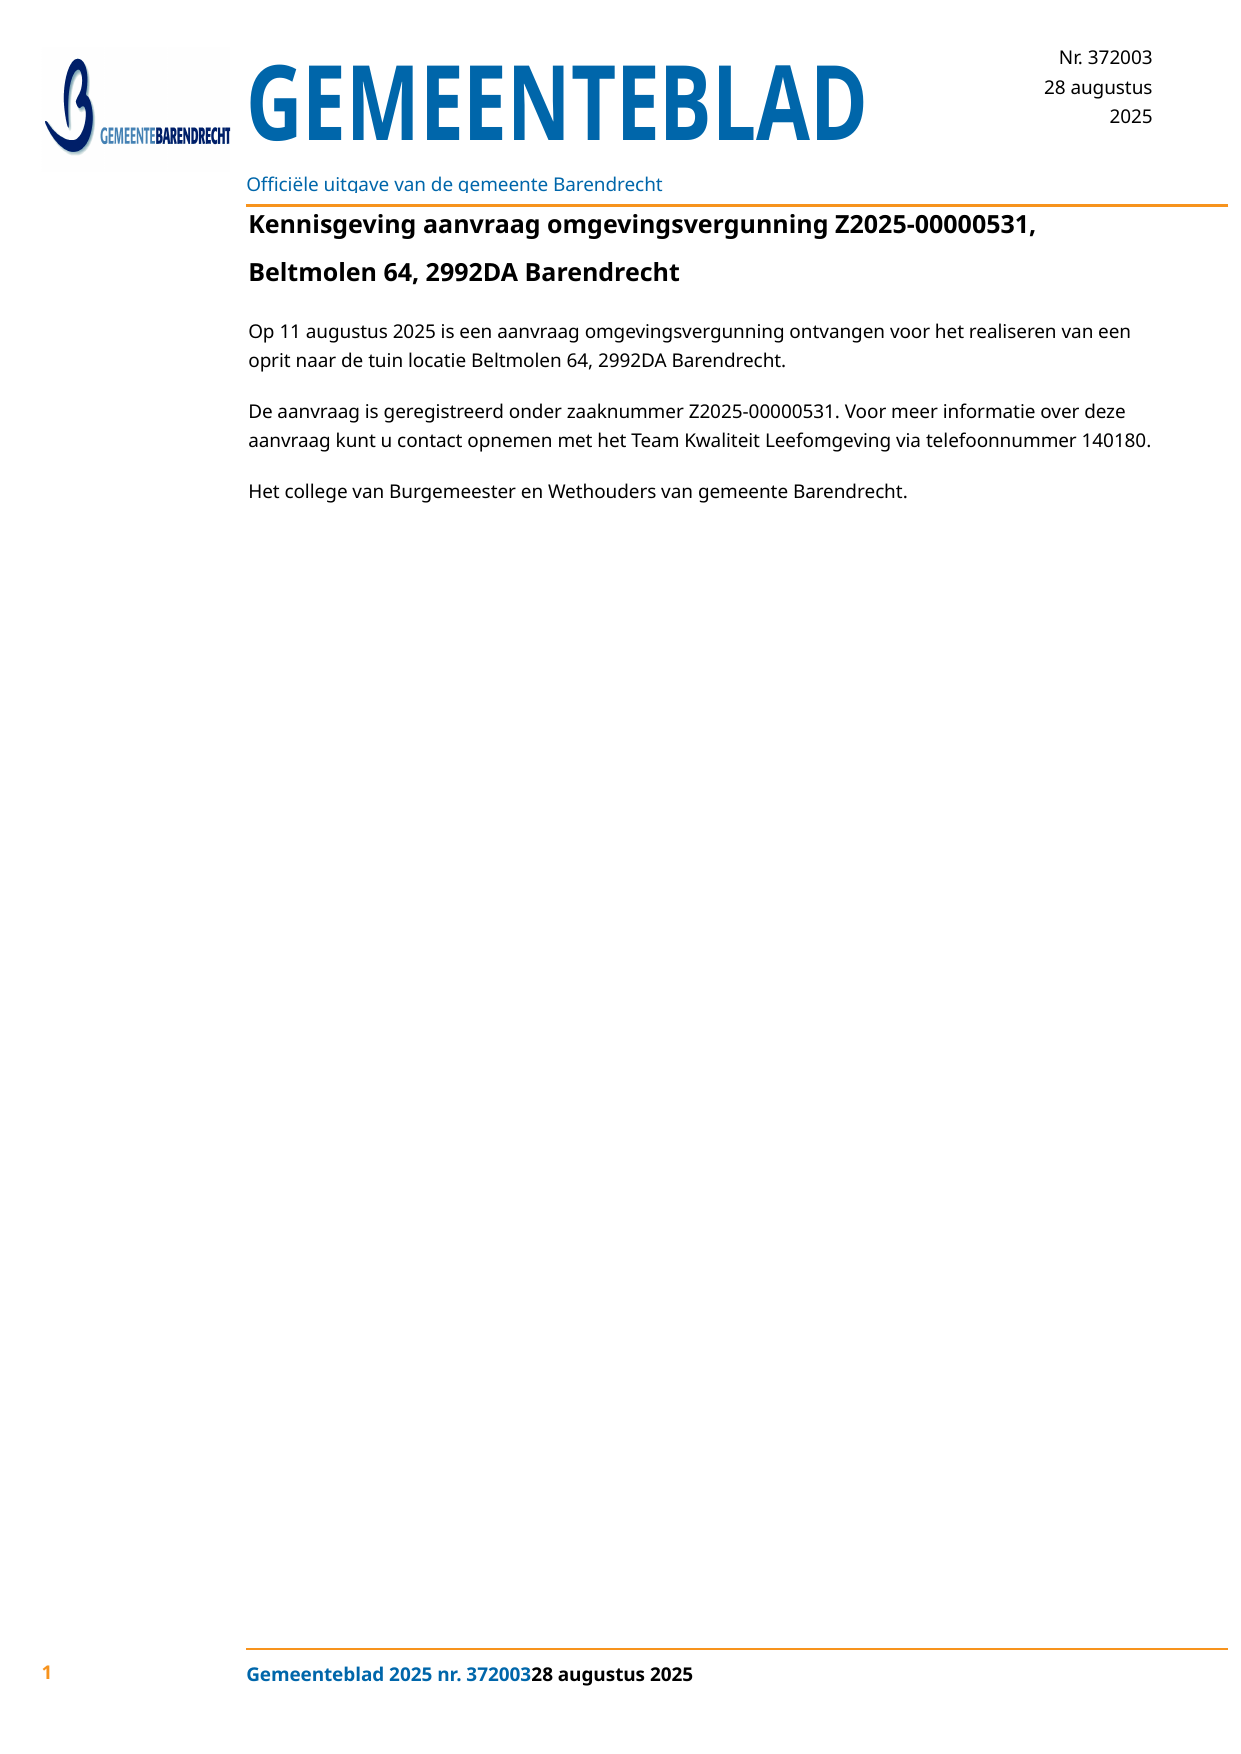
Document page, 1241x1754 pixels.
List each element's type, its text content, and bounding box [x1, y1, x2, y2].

text De aanvraag is geregistreerd onder zaaknummer Z2025-00000531. Voor meer informatie over deze aanvraag kunt u contact opnemen met het Team Kwaliteit Leefomgeving via telefoonnummer 140180. [248, 398, 1152, 453]
text Op 11 augustus 2025 is een aanvraag omgevingsvergunning ontvangen voor het realiseren van een oprit naar de tuin locatie Beltmolen 64, 2992DA Barendrecht. [248, 318, 1152, 373]
text Kennisgeving aanvraag omgevingsvergunning Z2025-00000531, Beltmolen 64, 2992DA Barendrecht [248, 207, 1152, 288]
picture [41, 47, 231, 172]
text Het college van Burgemeester en Wethouders van gemeente Barendrecht. [248, 478, 1152, 504]
